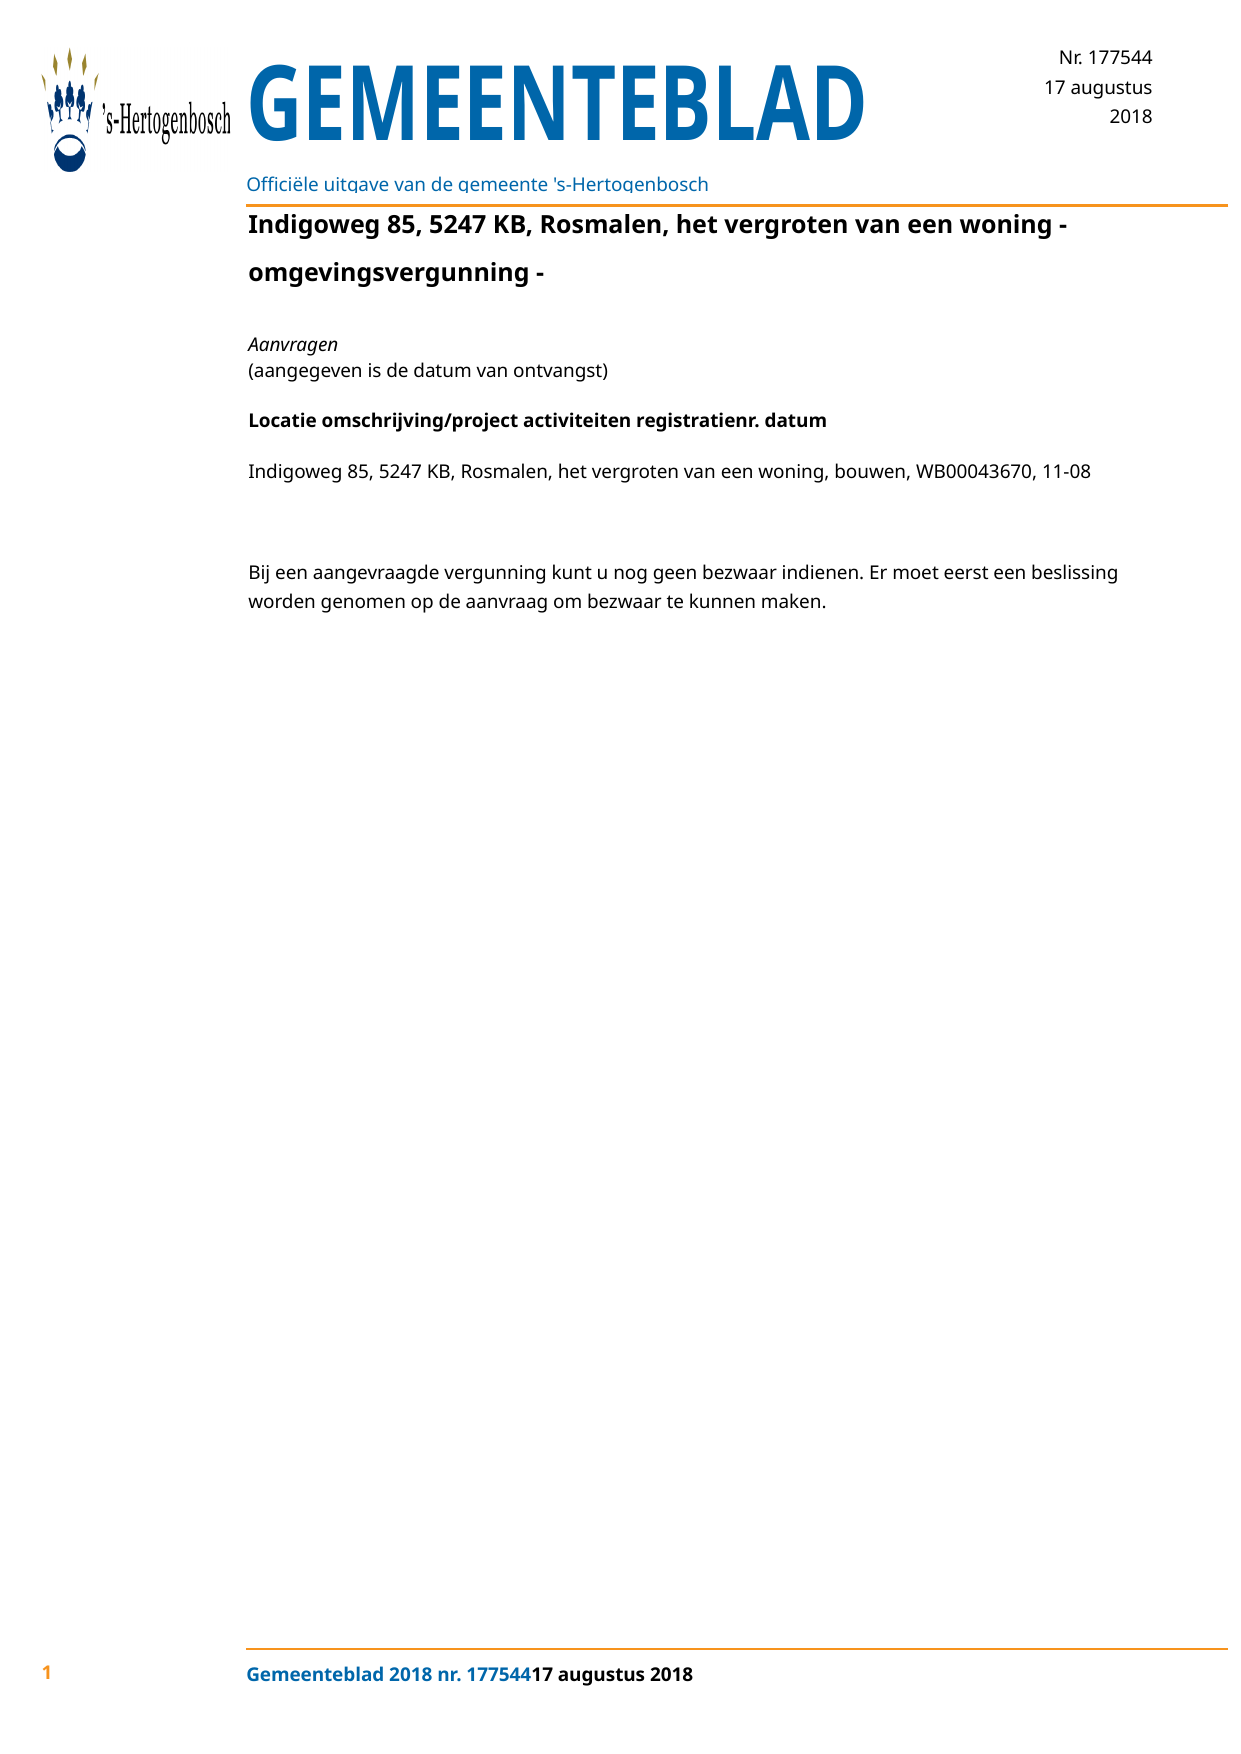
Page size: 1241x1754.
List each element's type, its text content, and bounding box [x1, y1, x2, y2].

text Bij een aangevraagde vergunning kunt u nog geen bezwaar indienen. Er moet eerst een beslissing worden genomen op de aanvraag om bezwaar te kunnen maken. [248, 559, 1152, 614]
text Aanvragen [248, 331, 1152, 357]
text Indigoweg 85, 5247 KB, Rosmalen, het vergroten van een woning, bouwen, WB00043670, 11-08 [248, 458, 1152, 484]
text Locatie omschrijving/project activiteiten registratienr. datum [248, 408, 1152, 433]
picture [41, 47, 231, 172]
text Indigoweg 85, 5247 KB, Rosmalen, het vergroten van een woning - omgevingsvergunning - [248, 207, 1152, 288]
text (aangegeven is de datum van ontvangst) [248, 357, 1152, 383]
